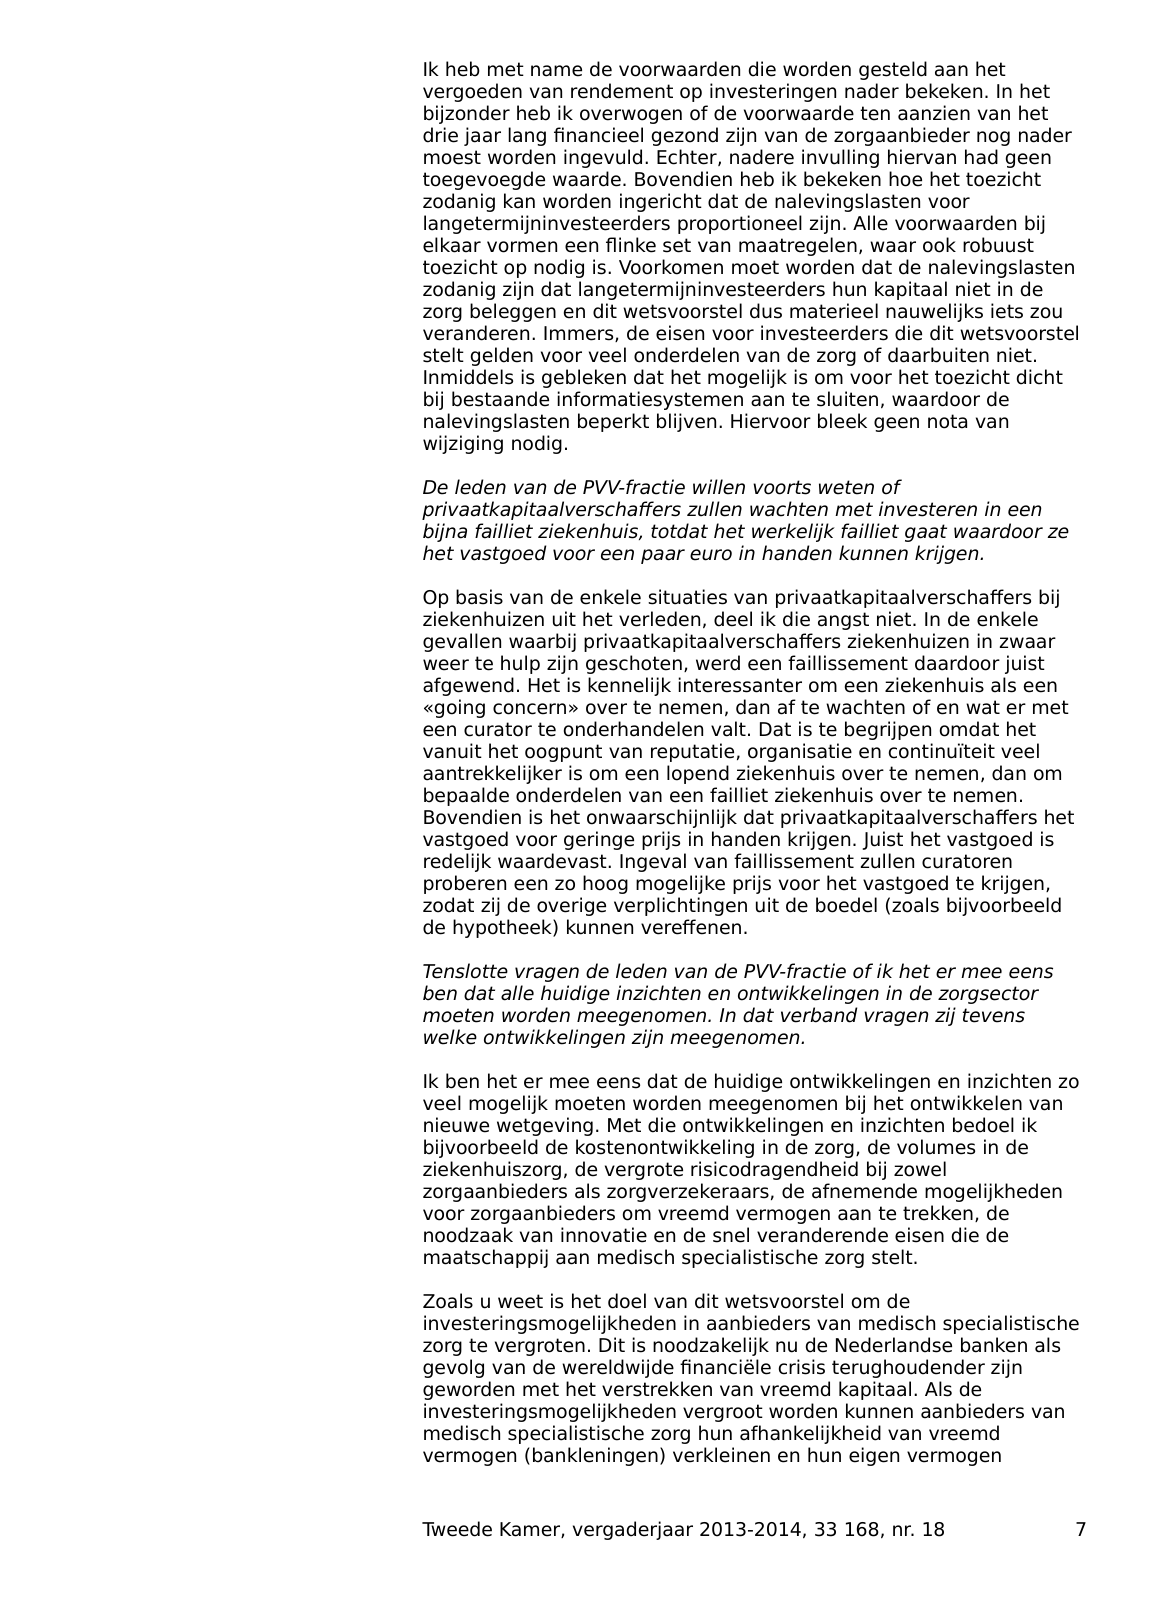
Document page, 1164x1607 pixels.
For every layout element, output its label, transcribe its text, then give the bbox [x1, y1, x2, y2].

text Zoals u weet is het doel van dit wetsvoorstel om de investeringsmogelijkheden in aanbieders van medisch specialistische zorg te vergroten. Dit is noodzakelijk nu de Nederlandse banken als gevolg van de wereldwijde financiële crisis terughoudender zijn geworden met het verstrekken van vreemd kapitaal. Als de investeringsmogelijkheden vergroot worden kunnen aanbieders van medisch specialistische zorg hun afhankelijkheid van vreemd vermogen (bankleningen) verkleinen en hun eigen vermogen [422, 1291, 1087, 1467]
text De leden van de PVV-fractie willen voorts weten of privaatkapitaalverschaffers zullen wachten met investeren in een bijna failliet ziekenhuis, totdat het werkelijk failliet gaat waardoor ze het vastgoed voor een paar euro in handen kunnen krijgen. [422, 477, 1087, 565]
text Ik heb met name de voorwaarden die worden gesteld aan het vergoeden van rendement op investeringen nader bekeken. In het bijzonder heb ik overwogen of de voorwaarde ten aanzien van het drie jaar lang financieel gezond zijn van de zorgaanbieder nog nader moest worden ingevuld. Echter, nadere invulling hiervan had geen toegevoegde waarde. Bovendien heb ik bekeken hoe het toezicht zodanig kan worden ingericht dat de nalevingslasten voor langetermijninvesteerders proportioneel zijn. Alle voorwaarden bij elkaar vormen een flinke set van maatregelen, waar ook robuust toezicht op nodig is. Voorkomen moet worden dat de nalevingslasten zodanig zijn dat langetermijninvesteerders hun kapitaal niet in de zorg beleggen en dit wetsvoorstel dus materieel nauwelijks iets zou veranderen. Immers, de eisen voor investeerders die dit wetsvoorstel stelt gelden voor veel onderdelen van de zorg of daarbuiten niet. Inmiddels is gebleken dat het mogelijk is om voor het toezicht dicht bij bestaande informatiesystemen aan te sluiten, waardoor de nalevingslasten beperkt blijven. Hiervoor bleek geen nota van wijziging nodig. [422, 59, 1087, 455]
text Tenslotte vragen de leden van de PVV-fractie of ik het er mee eens ben dat alle huidige inzichten en ontwikkelingen in de zorgsector moeten worden meegenomen. In dat verband vragen zij tevens welke ontwikkelingen zijn meegenomen. [422, 961, 1087, 1049]
text Op basis van de enkele situaties van privaatkapitaalverschaffers bij ziekenhuizen uit het verleden, deel ik die angst niet. In de enkele gevallen waarbij privaatkapitaalverschaffers ziekenhuizen in zwaar weer te hulp zijn geschoten, werd een faillissement daardoor juist afgewend. Het is kennelijk interessanter om een ziekenhuis als een «going concern» over te nemen, dan af te wachten of en wat er met een curator te onderhandelen valt. Dat is te begrijpen omdat het vanuit het oogpunt van reputatie, organisatie en continuïteit veel aantrekkelijker is om een lopend ziekenhuis over te nemen, dan om bepaalde onderdelen van een failliet ziekenhuis over te nemen. Bovendien is het onwaarschijnlijk dat privaatkapitaalverschaffers het vastgoed voor geringe prijs in handen krijgen. Juist het vastgoed is redelijk waardevast. Ingeval van faillissement zullen curatoren proberen een zo hoog mogelijke prijs voor het vastgoed te krijgen, zodat zij de overige verplichtingen uit de boedel (zoals bijvoorbeeld de hypotheek) kunnen vereffenen. [422, 587, 1087, 939]
text Ik ben het er mee eens dat de huidige ontwikkelingen en inzichten zo veel mogelijk moeten worden meegenomen bij het ontwikkelen van nieuwe wetgeving. Met die ontwikkelingen en inzichten bedoel ik bijvoorbeeld de kostenontwikkeling in de zorg, de volumes in de ziekenhuiszorg, de vergrote risicodragendheid bij zowel zorgaanbieders als zorgverzekeraars, de afnemende mogelijkheden voor zorgaanbieders om vreemd vermogen aan te trekken, de noodzaak van innovatie en de snel veranderende eisen die de maatschappij aan medisch specialistische zorg stelt. [422, 1071, 1087, 1269]
